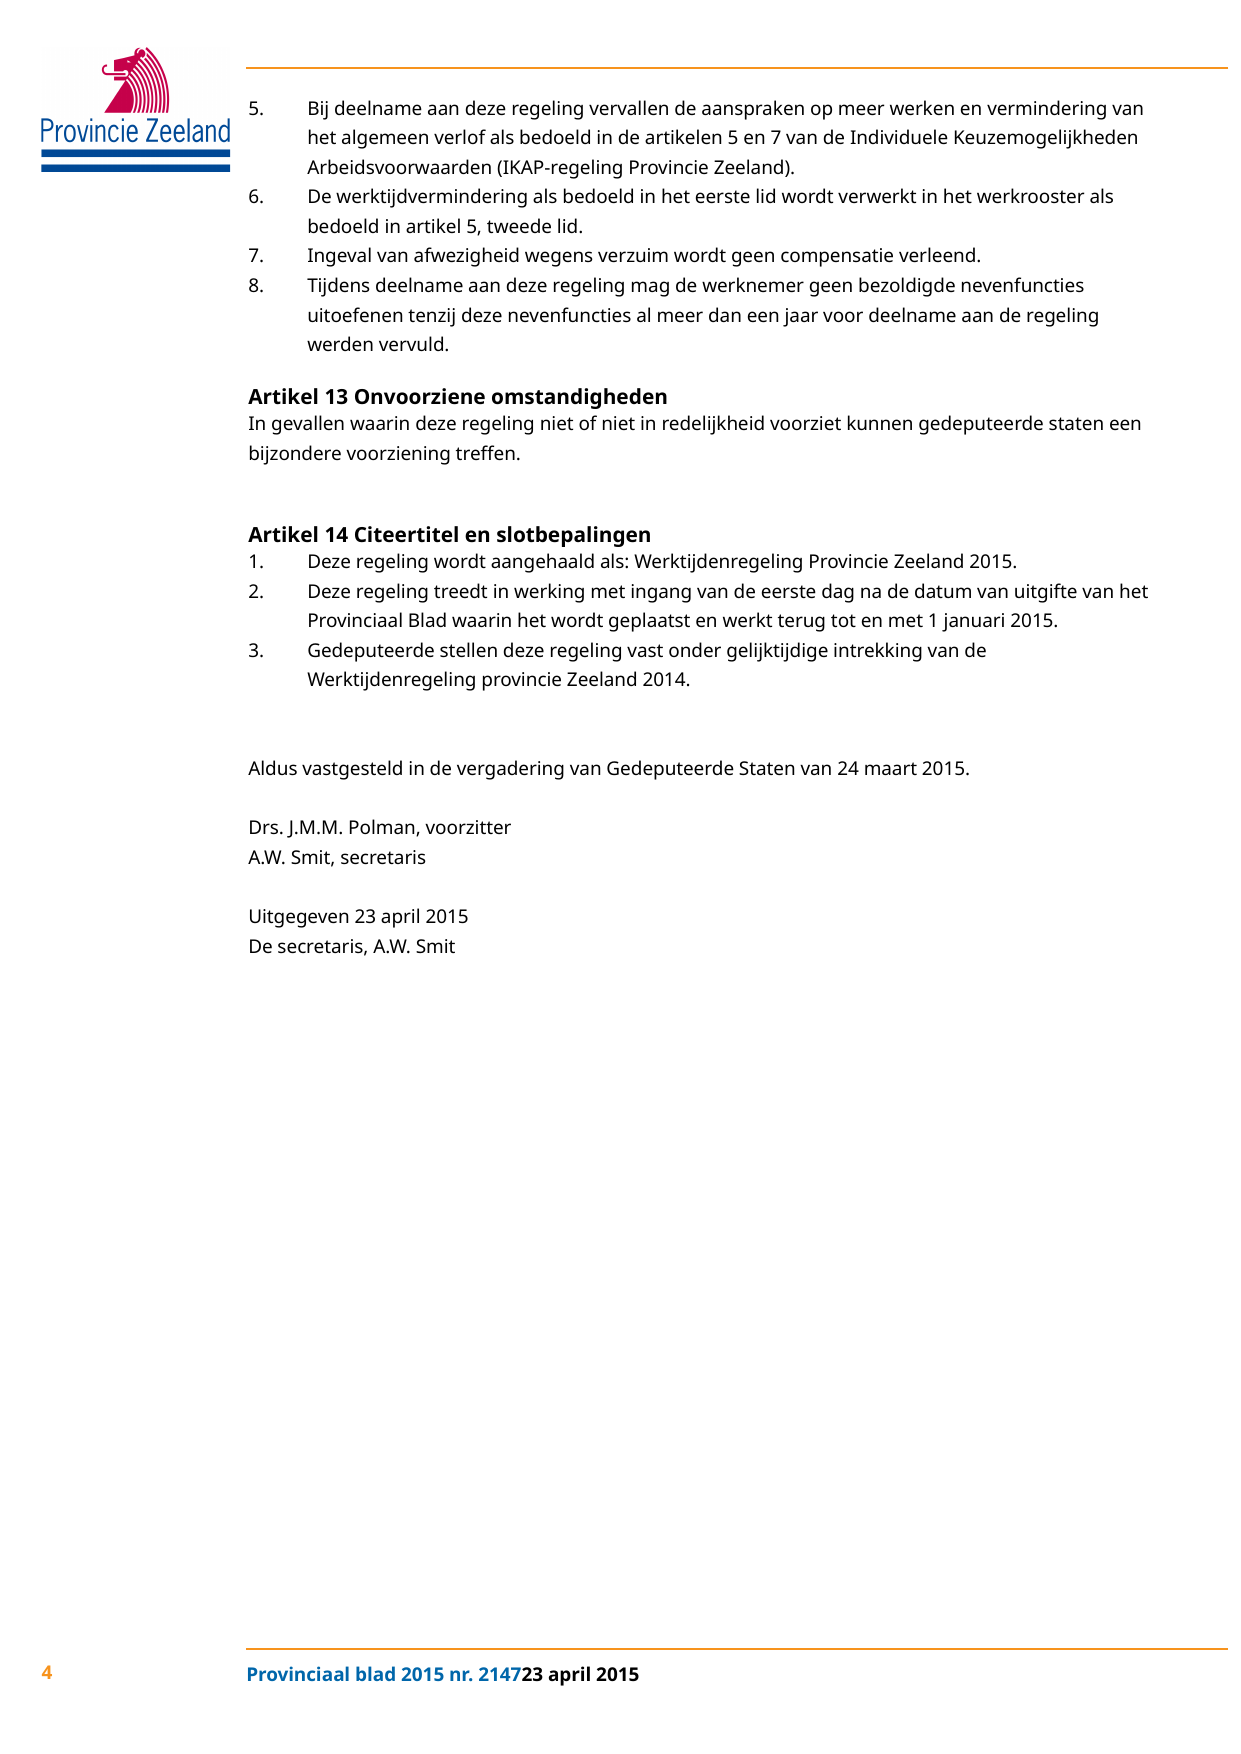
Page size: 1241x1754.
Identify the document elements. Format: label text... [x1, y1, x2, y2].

text Artikel 14 Citeertitel en slotbepalingen [248, 520, 1152, 548]
text A.W. Smit, secretaris [248, 844, 1152, 870]
list Gedeputeerde stellen deze regeling vast onder gelijktijdige intrekking van de Werktijdenregeling provincie Zeeland 2014. [248, 637, 1152, 692]
text Drs. J.M.M. Polman, voorzitter [248, 814, 1152, 840]
text Artikel 13 Onvoorziene omstandigheden [248, 382, 1152, 410]
list Ingeval van afwezigheid wegens verzuim wordt geen compensatie verleend. [248, 243, 1152, 268]
list Bij deelname aan deze regeling vervallen de aanspraken op meer werken en vermindering van het algemeen verlof als bedoeld in de artikelen 5 en 7 van de Individuele Keuzemogelijkheden Arbeidsvoorwaarden (IKAP-regeling Provincie Zeeland). [248, 95, 1152, 180]
text Uitgegeven 23 april 2015 [248, 903, 1152, 929]
list Deze regeling treedt in werking met ingang van de eerste dag na de datum van uitgifte van het Provinciaal Blad waarin het wordt geplaatst en werkt terug tot en met 1 januari 2015. [248, 578, 1152, 633]
picture [41, 47, 231, 172]
list Deze regeling wordt aangehaald als: Werktijdenregeling Provincie Zeeland 2015. [248, 548, 1152, 574]
text De secretaris, A.W. Smit [248, 933, 1152, 959]
list De werktijdvermindering als bedoeld in het eerste lid wordt verwerkt in het werkrooster als bedoeld in artikel 5, tweede lid. [248, 183, 1152, 239]
text In gevallen waarin deze regeling niet of niet in redelijkheid voorziet kunnen gedeputeerde staten een bijzondere voorziening treffen. [248, 410, 1152, 466]
list Tijdens deelname aan deze regeling mag de werknemer geen bezoldigde nevenfuncties uitoefenen tenzij deze nevenfuncties al meer dan een jaar voor deelname aan de regeling werden vervuld. [248, 272, 1152, 357]
text Aldus vastgesteld in de vergadering van Gedeputeerde Staten van 24 maart 2015. [248, 755, 1152, 781]
